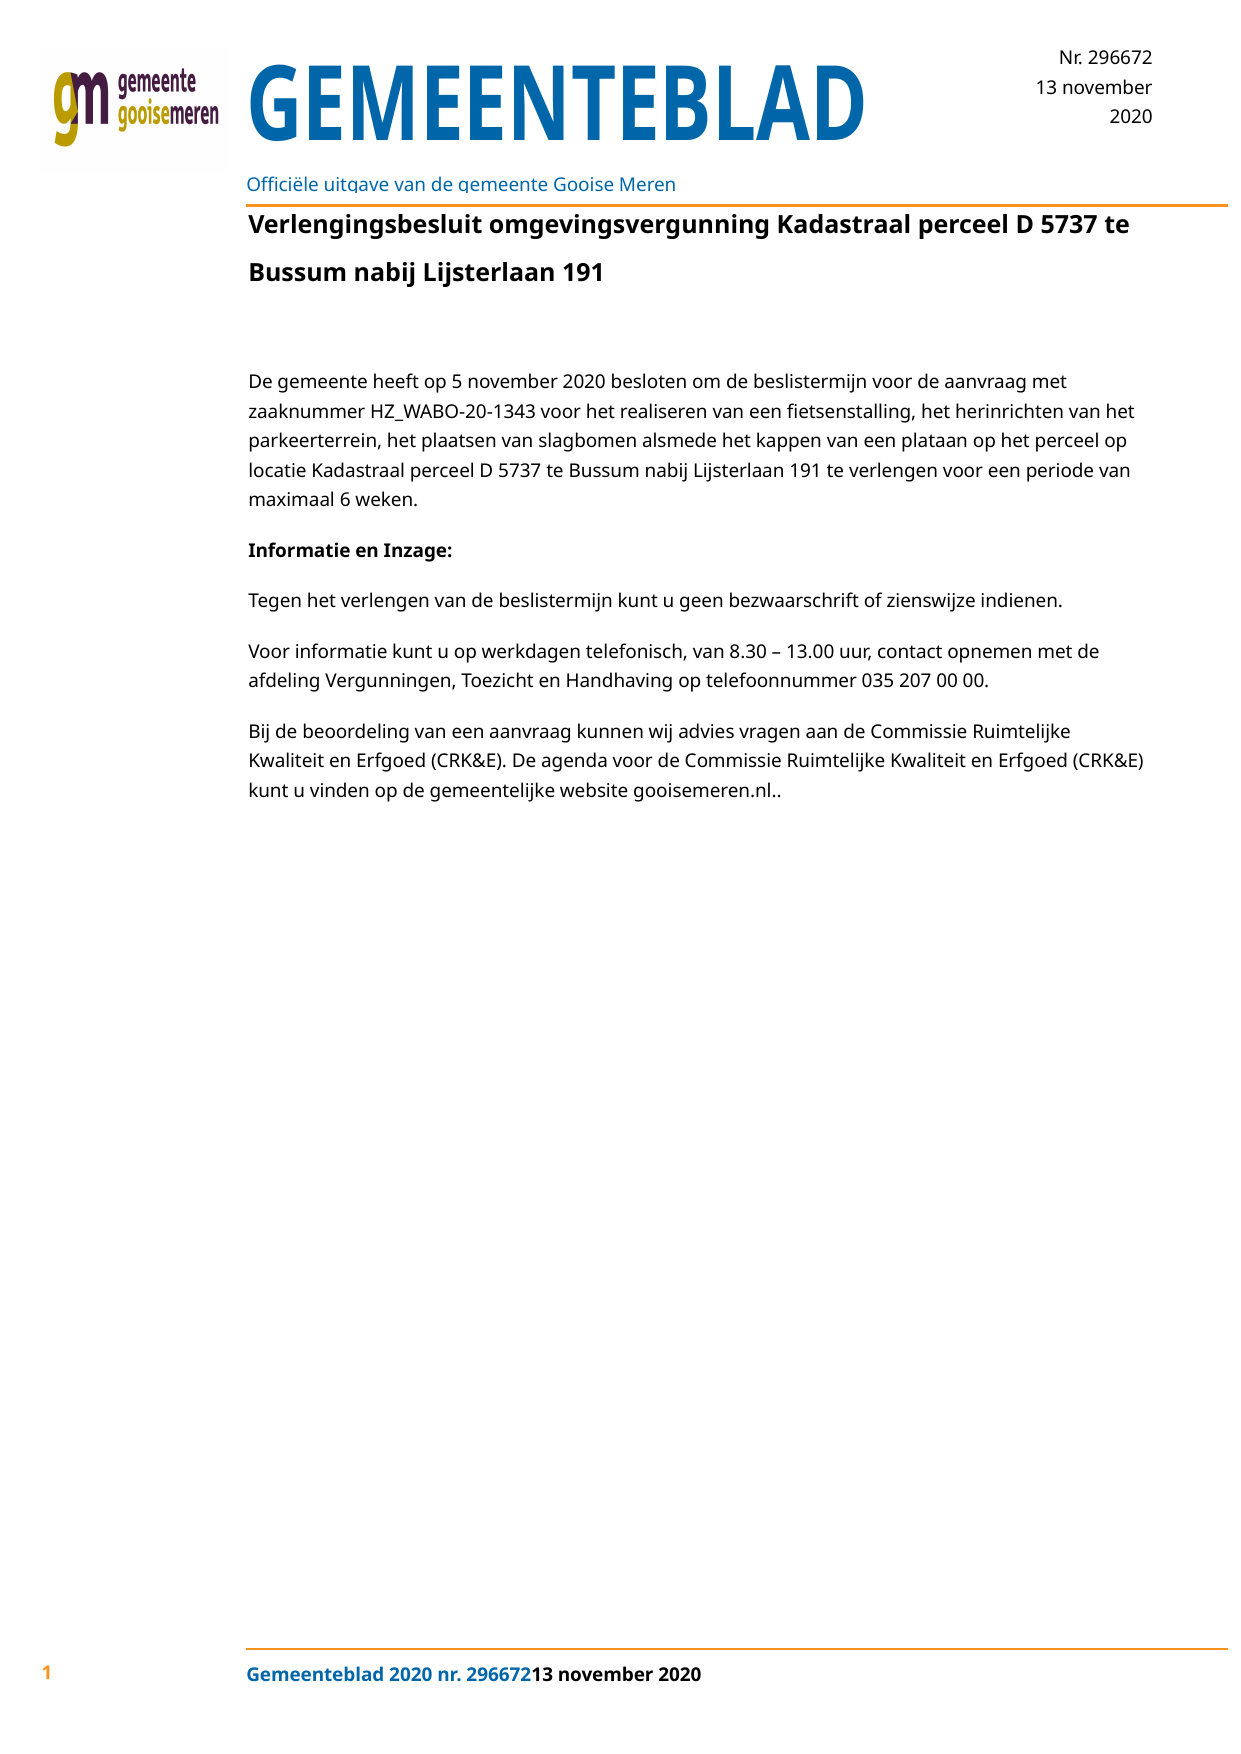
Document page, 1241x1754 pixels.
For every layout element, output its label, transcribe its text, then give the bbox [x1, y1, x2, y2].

picture [41, 47, 231, 172]
text De gemeente heeft op 5 november 2020 besloten om de beslistermijn voor de aanvraag met zaaknummer HZ_WABO-20-1343 voor het realiseren van een fietsenstalling, het herinrichten van het parkeerterrein, het plaatsen van slagbomen alsmede het kappen van een plataan op het perceel op locatie Kadastraal perceel D 5737 te Bussum nabij Lijsterlaan 191 te verlengen voor een periode van maximaal 6 weken. [248, 368, 1152, 512]
text Voor informatie kunt u op werkdagen telefonisch, van 8.30 – 13.00 uur, contact opnemen met de afdeling Vergunningen, Toezicht en Handhaving op telefoonnummer 035 207 00 00. [248, 638, 1152, 693]
text Informatie en Inzage: [248, 537, 1152, 563]
text Bij de beoordeling van een aanvraag kunnen wij advies vragen aan de Commissie Ruimtelijke Kwaliteit en Erfgoed (CRK&E). De agenda voor de Commissie Ruimtelijke Kwaliteit en Erfgoed (CRK&E) kunt u vinden op de gemeentelijke website gooisemeren.nl.. [248, 718, 1152, 803]
text Verlengingsbesluit omgevingsvergunning Kadastraal perceel D 5737 te Bussum nabij Lijsterlaan 191 [248, 207, 1152, 288]
text Tegen het verlengen van de beslistermijn kunt u geen bezwaarschrift of zienswijze indienen. [248, 587, 1152, 613]
